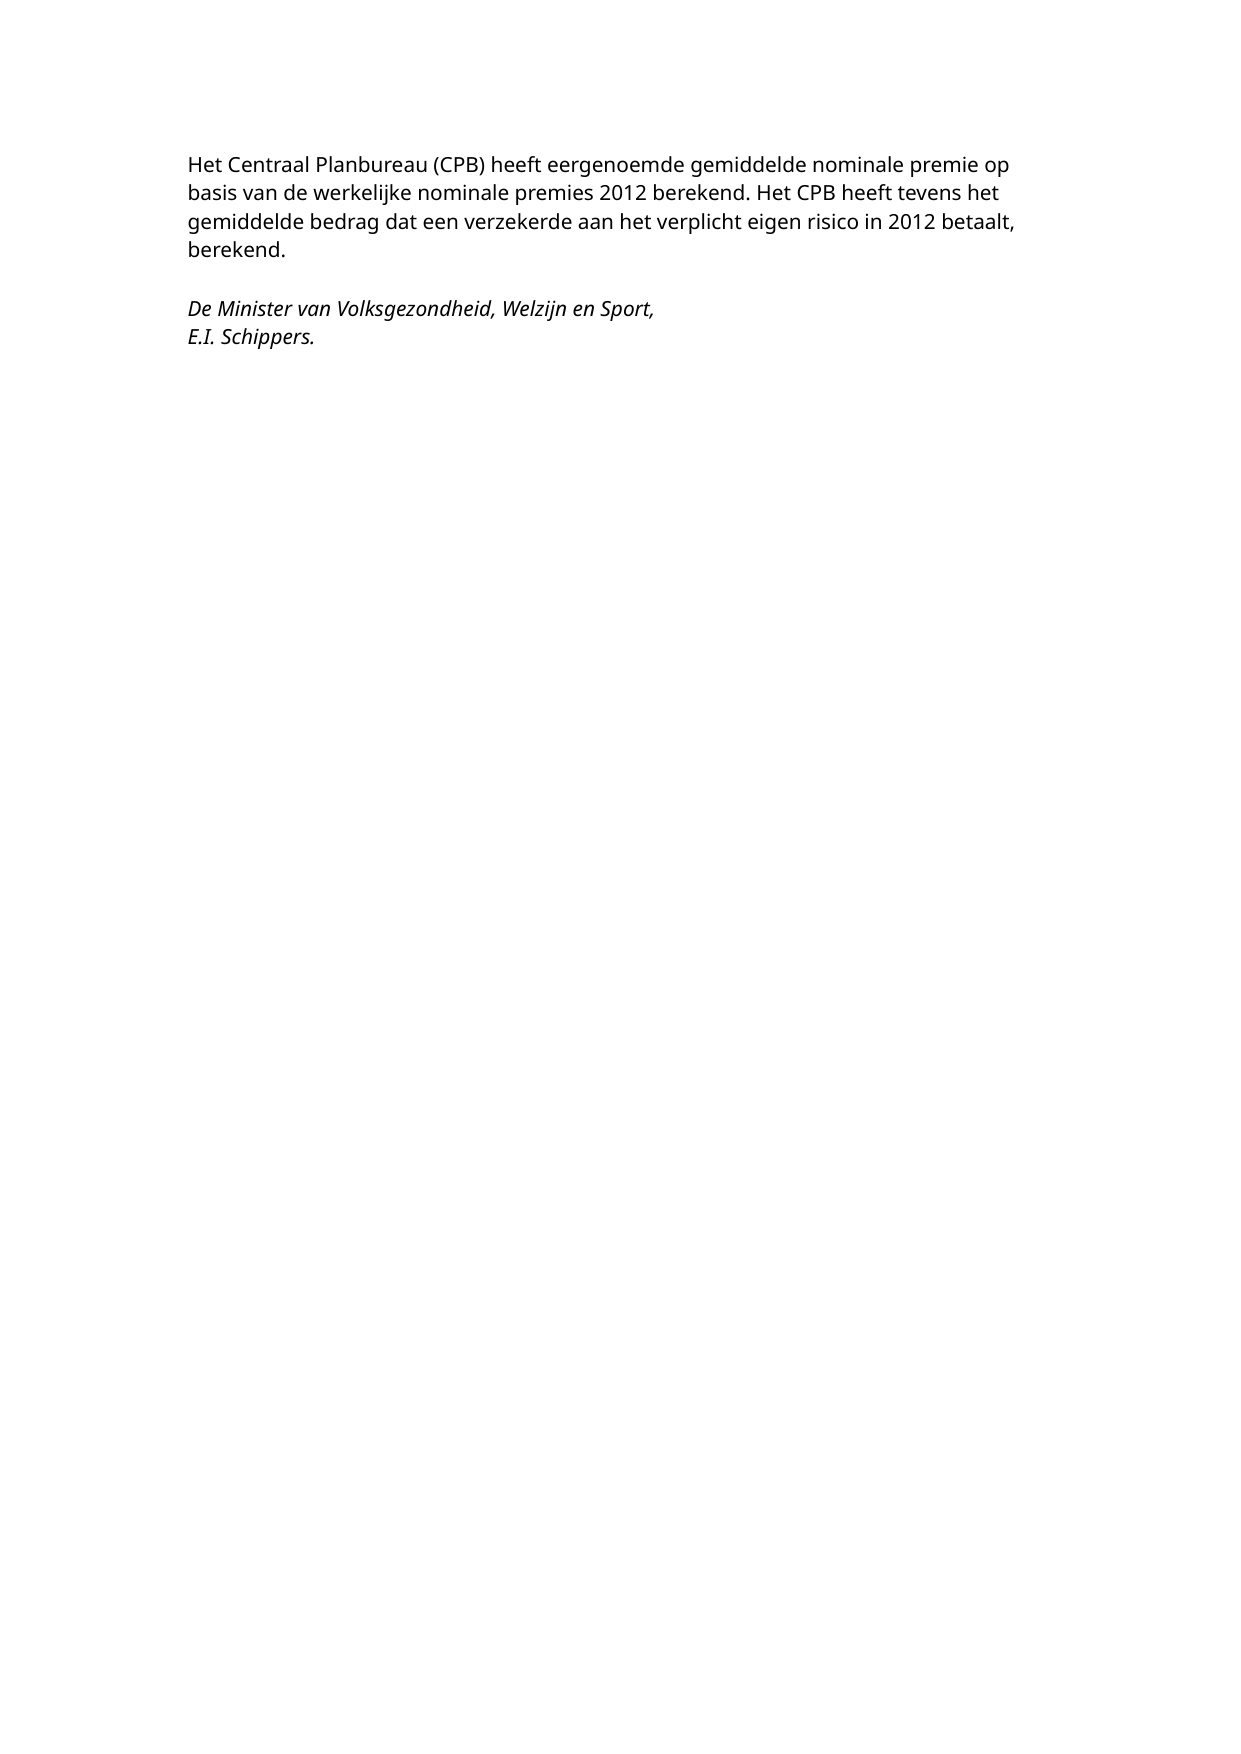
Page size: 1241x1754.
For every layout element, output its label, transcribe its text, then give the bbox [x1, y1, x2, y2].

text De Minister van Volksgezondheid, Welzijn en Sport, [187, 294, 1053, 322]
text Het Centraal Planbureau (CPB) heeft eergenoemde gemiddelde nominale premie op basis van de werkelijke nominale premies 2012 berekend. Het CPB heeft tevens het gemiddelde bedrag dat een verzekerde aan het verplicht eigen risico in 2012 betaalt, berekend. [187, 150, 1053, 264]
text E.I. Schippers. [187, 322, 1053, 351]
